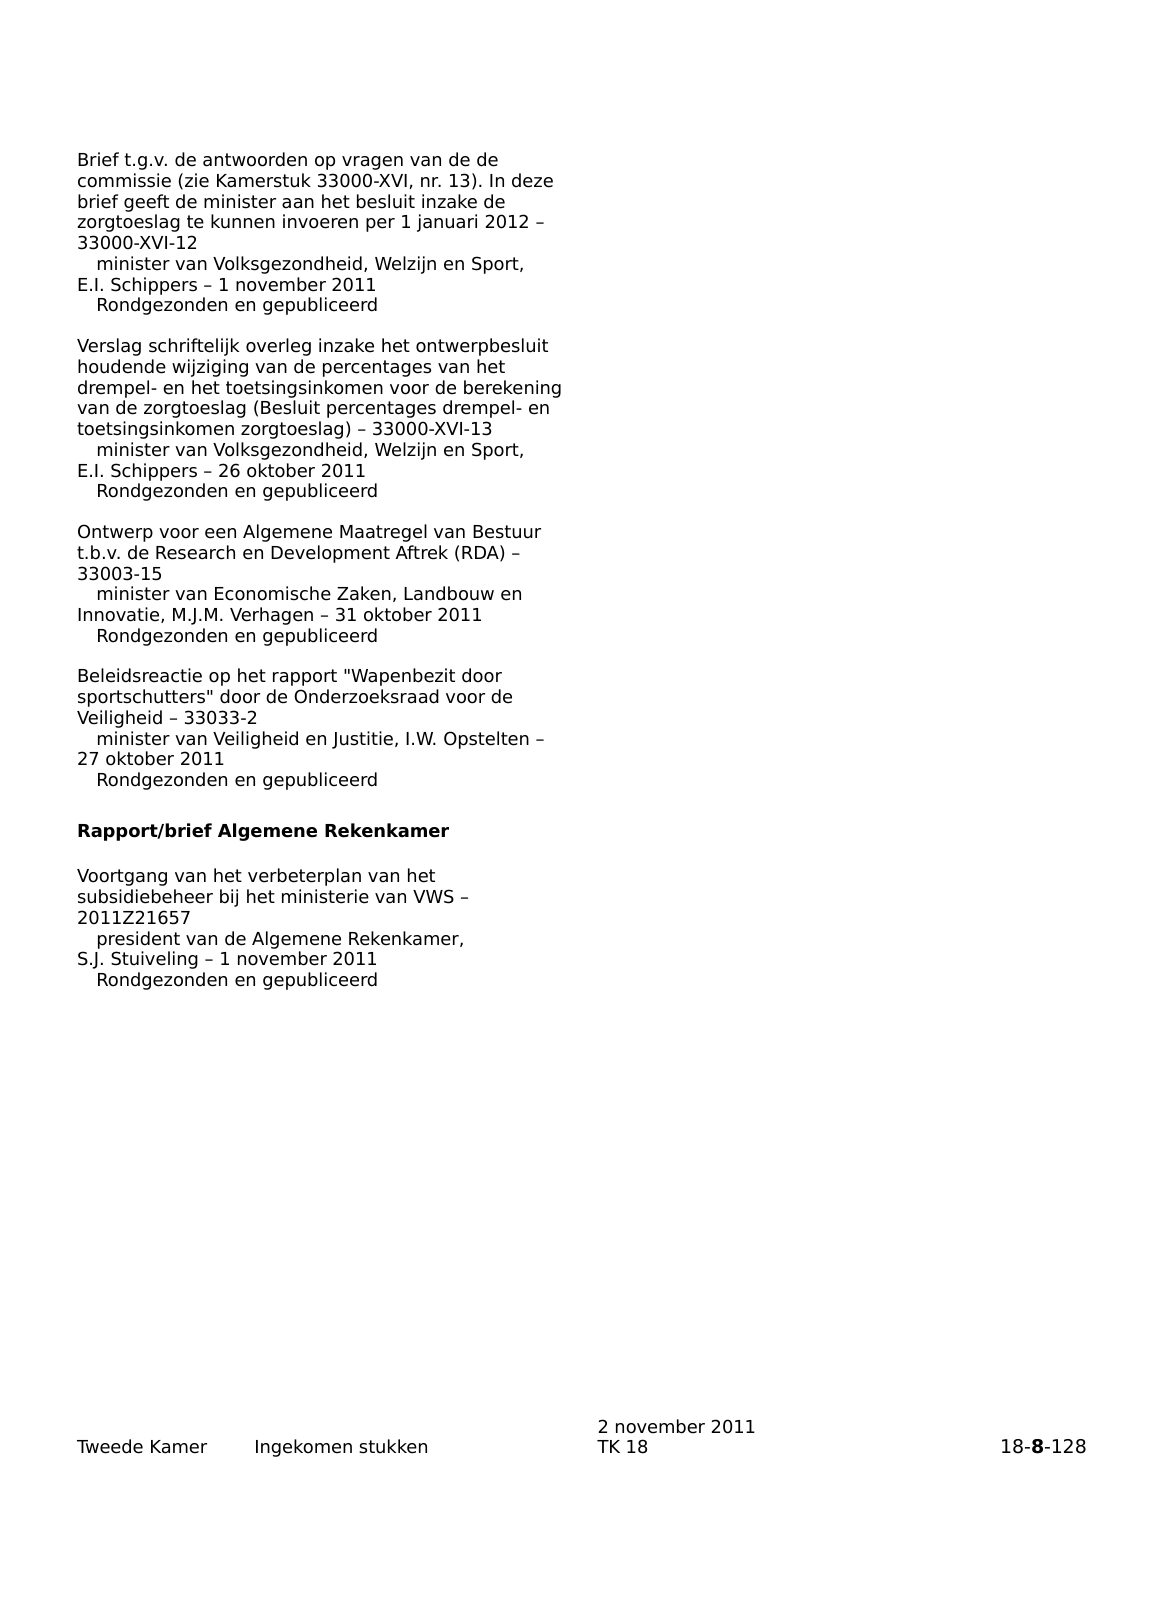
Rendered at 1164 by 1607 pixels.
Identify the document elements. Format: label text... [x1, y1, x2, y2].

text Brief t.g.v. de antwoorden op vragen van de de commissie (zie Kamerstuk 33000-XVI, nr. 13). In deze brief geeft de minister aan het besluit inzake de zorgtoeslag te kunnen invoeren per 1 januari 2012 – 33000-XVI-12 [77, 150, 567, 254]
text Rondgezonden en gepubliceerd [77, 295, 567, 316]
text minister van Volksgezondheid, Welzijn en Sport, E.I. Schippers – 1 november 2011 [77, 254, 567, 295]
text Rondgezonden en gepubliceerd [77, 770, 567, 791]
text Beleidsreactie op het rapport "Wapenbezit door sportschutters" door de Onderzoeksraad voor de Veiligheid – 33033-2 [77, 666, 567, 728]
text Rondgezonden en gepubliceerd [77, 481, 567, 502]
text Rondgezonden en gepubliceerd [77, 970, 567, 991]
text minister van Economische Zaken, Landbouw en Innovatie, M.J.M. Verhagen – 31 oktober 2011 [77, 584, 567, 626]
text Verslag schriftelijk overleg inzake het ontwerpbesluit houdende wijziging van de percentages van het drempel- en het toetsingsinkomen voor de berekening van de zorgtoeslag (Besluit percentages drempel- en toetsingsinkomen zorgtoeslag) – 33000-XVI-13 [77, 336, 567, 440]
subtitle Rapport/brief Algemene Rekenkamer [77, 821, 567, 841]
text minister van Volksgezondheid, Welzijn en Sport, E.I. Schippers – 26 oktober 2011 [77, 440, 567, 481]
text Voortgang van het verbeterplan van het subsidiebeheer bij het ministerie van VWS – 2011Z21657 [77, 866, 567, 928]
text Ontwerp voor een Algemene Maatregel van Bestuur t.b.v. de Research en Development Aftrek (RDA) – 33003-15 [77, 522, 567, 584]
text Rondgezonden en gepubliceerd [77, 626, 567, 646]
text president van de Algemene Rekenkamer, S.J. Stuiveling – 1 november 2011 [77, 928, 567, 970]
text minister van Veiligheid en Justitie, I.W. Opstelten – 27 oktober 2011 [77, 728, 567, 770]
